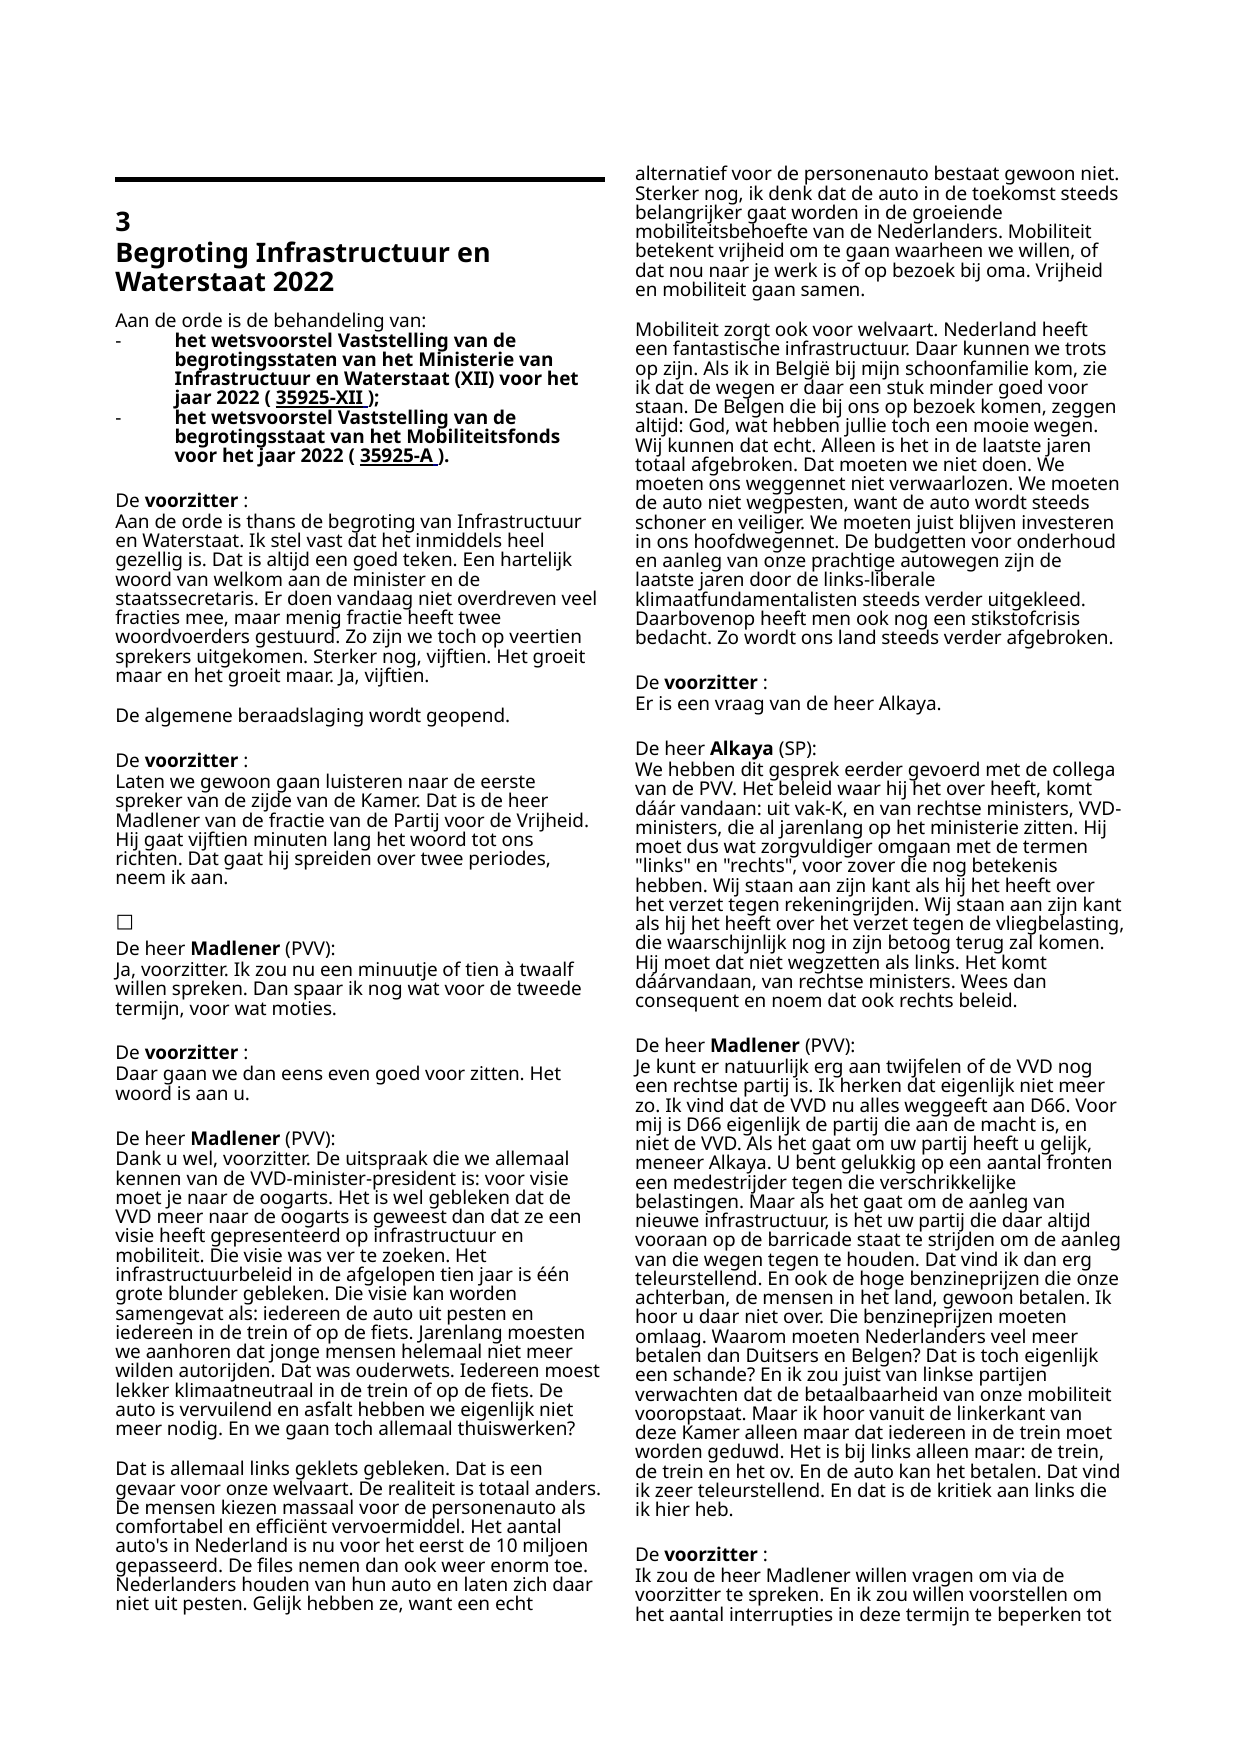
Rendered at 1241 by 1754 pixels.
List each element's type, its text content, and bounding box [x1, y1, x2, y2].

text Dank u wel, voorzitter. De uitspraak die we allemaal kennen van de VVD-minister-president is: voor visie moet je naar de oogarts. Het is wel gebleken dat de VVD meer naar de oogarts is geweest dan dat ze een visie heeft gepresenteerd op infrastructuur en mobiliteit. Die visie was ver te zoeken. Het infrastructuurbeleid in de afgelopen tien jaar is één grote blunder gebleken. Die visie kan worden samengevat als: iedereen de auto uit pesten en iedereen in de trein of op de fiets. Jarenlang moesten we aanhoren dat jonge mensen helemaal niet meer wilden autorijden. Dat was ouderwets. Iedereen moest lekker klimaatneutraal in de trein of op de fiets. De auto is vervuilend en asfalt hebben we eigenlijk niet meer nodig. En we gaan toch allemaal thuiswerken? [115, 1150, 605, 1439]
text De voorzitter : [115, 487, 605, 513]
text Dat is allemaal links geklets gebleken. Dat is een gevaar voor onze welvaart. De realiteit is totaal anders. De mensen kiezen massaal voor de personenauto als comfortabel en efficiënt vervoermiddel. Het aantal auto's in Nederland is nu voor het eerst de 10 miljoen gepasseerd. De files nemen dan ook weer enorm toe. Nederlanders houden van hun auto en laten zich daar niet uit pesten. Gelijk hebben ze, want een echt [115, 1460, 605, 1614]
text De voorzitter : [635, 1541, 1125, 1567]
list het wetsvoorstel Vaststelling van de begrotingsstaat van het Mobiliteitsfonds voor het jaar 2022 ( 35925-A ). [115, 409, 605, 466]
text Ik zou de heer Madlener willen vragen om via de voorzitter te spreken. En ik zou willen voorstellen om het aantal interrupties in deze termijn te beperken tot [635, 1567, 1125, 1625]
text Je kunt er natuurlijk erg aan twijfelen of de VVD nog een rechtse partij is. Ik herken dat eigenlijk niet meer zo. Ik vind dat de VVD nu alles weggeeft aan D66. Voor mij is D66 eigenlijk de partij die aan de macht is, en niet de VVD. Als het gaat om uw partij heeft u gelijk, meneer Alkaya. U bent gelukkig op een aantal fronten een medestrijder tegen die verschrikkelijke belastingen. Maar als het gaat om de aanleg van nieuwe infrastructuur, is het uw partij die daar altijd vooraan op de barricade staat te strijden om de aanleg van die wegen tegen te houden. Dat vind ik dan erg teleurstellend. En ook de hoge benzineprijzen die onze achterban, de mensen in het land, gewoon betalen. Ik hoor u daar niet over. Die benzineprijzen moeten omlaag. Waarom moeten Nederlanders veel meer betalen dan Duitsers en Belgen? Dat is toch eigenlijk een schande? En ik zou juist van linkse partijen verwachten dat de betaalbaarheid van onze mobiliteit vooropstaat. Maar ik hoor vanuit de linkerkant van deze Kamer alleen maar dat iedereen in de trein moet worden geduwd. Het is bij links alleen maar: de trein, de trein en het ov. En de auto kan het betalen. Dat vind ik zeer teleurstellend. En dat is de kritiek aan links die ik hier heb. [635, 1058, 1125, 1521]
text Er is een vraag van de heer Alkaya. [635, 695, 1125, 714]
text alternatief voor de personenauto bestaat gewoon niet. Sterker nog, ik denk dat de auto in de toekomst steeds belangrijker gaat worden in de groeiende mobiliteitsbehoefte van de Nederlanders. Mobiliteit betekent vrijheid om te gaan waarheen we willen, of dat nou naar je werk is of op bezoek bij oma. Vrijheid en mobiliteit gaan samen. [635, 165, 1125, 300]
list het wetsvoorstel Vaststelling van de begrotingsstaten van het Ministerie van Infrastructuur en Waterstaat (XII) voor het jaar 2022 ( 35925-XII ); [115, 332, 605, 409]
text De heer Madlener (PVV): [115, 935, 605, 961]
text Mobiliteit zorgt ook voor welvaart. Nederland heeft een fantastische infrastructuur. Daar kunnen we trots op zijn. Als ik in België bij mijn schoonfamilie kom, zie ik dat de wegen er daar een stuk minder goed voor staan. De Belgen die bij ons op bezoek komen, zeggen altijd: God, wat hebben jullie toch een mooie wegen. Wij kunnen dat echt. Alleen is het in de laatste jaren totaal afgebroken. Dat moeten we niet doen. We moeten ons weggennet niet verwaarlozen. We moeten de auto niet wegpesten, want de auto wordt steeds schoner en veiliger. We moeten juist blijven investeren in ons hoofdwegennet. De budgetten voor onderhoud en aanleg van onze prachtige autowegen zijn de laatste jaren door de links-liberale klimaatfundamentalisten steeds verder uitgekleed. Daarbovenop heeft men ook nog een stikstofcrisis bedacht. Zo wordt ons land steeds verder afgebroken. [635, 321, 1125, 648]
text De algemene beraadslaging wordt geopend. [115, 707, 605, 726]
text De voorzitter : [635, 669, 1125, 695]
text Laten we gewoon gaan luisteren naar de eerste spreker van de zijde van de Kamer. Dat is de heer Madlener van de fractie van de Partij voor de Vrijheid. Hij gaat vijftien minuten lang het woord tot ons richten. Dat gaat hij spreiden over twee periodes, neem ik aan. [115, 773, 605, 889]
text Begroting Infrastructuur en Waterstaat 2022 [115, 239, 605, 312]
text Ja, voorzitter. Ik zou nu een minuutje of tien à twaalf willen spreken. Dan spaar ik nog wat voor de tweede termijn, voor wat moties. [115, 961, 605, 1019]
text De voorzitter : [115, 1039, 605, 1065]
text Aan de orde is thans de begroting van Infrastructuur en Waterstaat. Ik stel vast dat het inmiddels heel gezellig is. Dat is altijd een goed teken. Een hartelijk woord van welkom aan de minister en de staatssecretaris. Er doen vandaag niet overdreven veel fracties mee, maar menig fractie heeft twee woordvoerders gestuurd. Zo zijn we toch op veertien sprekers uitgekomen. Sterker nog, vijftien. Het groeit maar en het groeit maar. Ja, vijftien. [115, 513, 605, 686]
text ⬜ [115, 909, 605, 935]
text Aan de orde is de behandeling van: [115, 312, 605, 332]
text De heer Madlener (PVV): [635, 1032, 1125, 1058]
text We hebben dit gesprek eerder gevoerd met de collega van de PVV. Het beleid waar hij het over heeft, komt dáár vandaan: uit vak-K, en van rechtse ministers, VVD-ministers, die al jarenlang op het ministerie zitten. Hij moet dus wat zorgvuldiger omgaan met de termen "links" en "rechts", voor zover die nog betekenis hebben. Wij staan aan zijn kant als hij het heeft over het verzet tegen rekeningrijden. Wij staan aan zijn kant als hij het heeft over het verzet tegen de vliegbelasting, die waarschijnlijk nog in zijn betoog terug zal komen. Hij moet dat niet wegzetten als links. Het komt dáárvandaan, van rechtse ministers. Wees dan consequent en noem dat ook rechts beleid. [635, 761, 1125, 1011]
text De heer Alkaya (SP): [635, 735, 1125, 761]
text Daar gaan we dan eens even goed voor zitten. Het woord is aan u. [115, 1065, 605, 1104]
text De heer Madlener (PVV): [115, 1125, 605, 1150]
text 3 [115, 203, 605, 239]
text De voorzitter : [115, 747, 605, 773]
